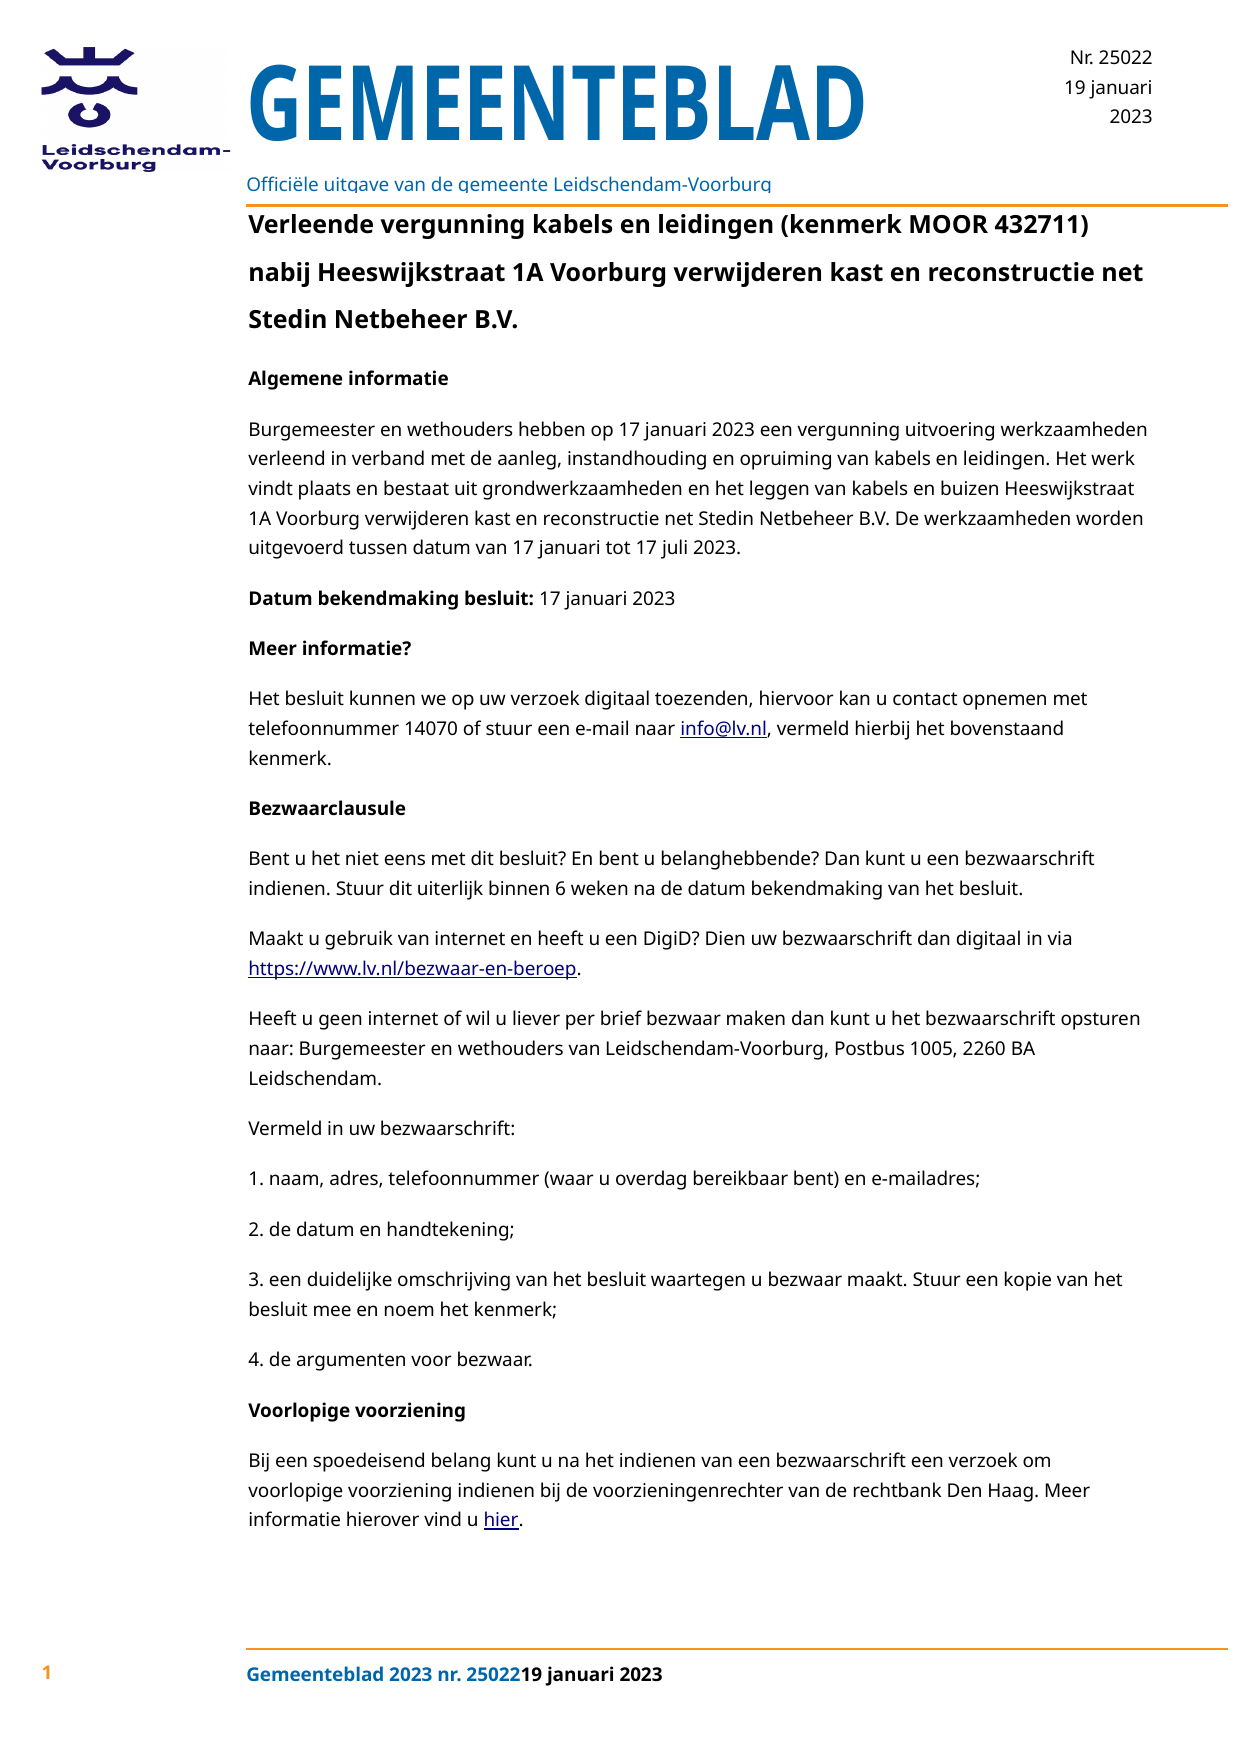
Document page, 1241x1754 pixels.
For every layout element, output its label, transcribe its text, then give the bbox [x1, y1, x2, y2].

text Bezwaarclausule [248, 795, 1152, 821]
text 3. een duidelijke omschrijving van het besluit waartegen u bezwaar maakt. Stuur een kopie van het besluit mee en noem het kenmerk; [248, 1266, 1152, 1322]
text Maakt u gebruik van internet en heeft u een DigiD? Dien uw bezwaarschrift dan digitaal in via https://www.lv.nl/bezwaar-en-beroep. [248, 926, 1152, 981]
text Vermeld in uw bezwaarschrift: [248, 1115, 1152, 1141]
text Bent u het niet eens met dit besluit? En bent u belanghebbende? Dan kunt u een bezwaarschrift indienen. Stuur dit uiterlijk binnen 6 weken na de datum bekendmaking van het besluit. [248, 846, 1152, 901]
text Burgemeester en wethouders hebben op 17 januari 2023 een vergunning uitvoering werkzaamheden verleend in verband met de aanleg, instandhouding en opruiming van kabels en leidingen. Het werk vindt plaats en bestaat uit grondwerkzaamheden en het leggen van kabels en buizen Heeswijkstraat 1A Voorburg verwijderen kast en reconstructie net Stedin Netbeheer B.V. De werkzaamheden worden uitgevoerd tussen datum van 17 januari tot 17 juli 2023. [248, 416, 1152, 560]
text Algemene informatie [248, 366, 1152, 391]
text Voorlopige voorziening [248, 1397, 1152, 1422]
text Heeft u geen internet of wil u liever per brief bezwaar maken dan kunt u het bezwaarschrift opsturen naar: Burgemeester en wethouders van Leidschendam-Voorburg, Postbus 1005, 2260 BA Leidschendam. [248, 1006, 1152, 1090]
text 2. de datum en handtekening; [248, 1216, 1152, 1242]
text Datum bekendmaking besluit: 17 januari 2023 [248, 585, 1152, 610]
picture [41, 47, 231, 172]
text Bij een spoedeisend belang kunt u na het indienen van een bezwaarschrift een verzoek om voorlopige voorziening indienen bij de voorzieningenrechter van de rechtbank Den Haag. Meer informatie hierover vind u hier. [248, 1447, 1152, 1532]
text Het besluit kunnen we op uw verzoek digitaal toezenden, hiervoor kan u contact opnemen met telefoonnummer 14070 of stuur een e-mail naar info@lv.nl, vermeld hierbij het bovenstaand kenmerk. [248, 686, 1152, 770]
text 4. de argumenten voor bezwaar. [248, 1346, 1152, 1372]
text Meer informatie? [248, 635, 1152, 661]
text 1. naam, adres, telefoonnummer (waar u overdag bereikbaar bent) en e-mailadres; [248, 1166, 1152, 1191]
text Verleende vergunning kabels en leidingen (kenmerk MOOR 432711) nabij Heeswijkstraat 1A Voorburg verwijderen kast en reconstructie net Stedin Netbeheer B.V. [248, 207, 1152, 336]
